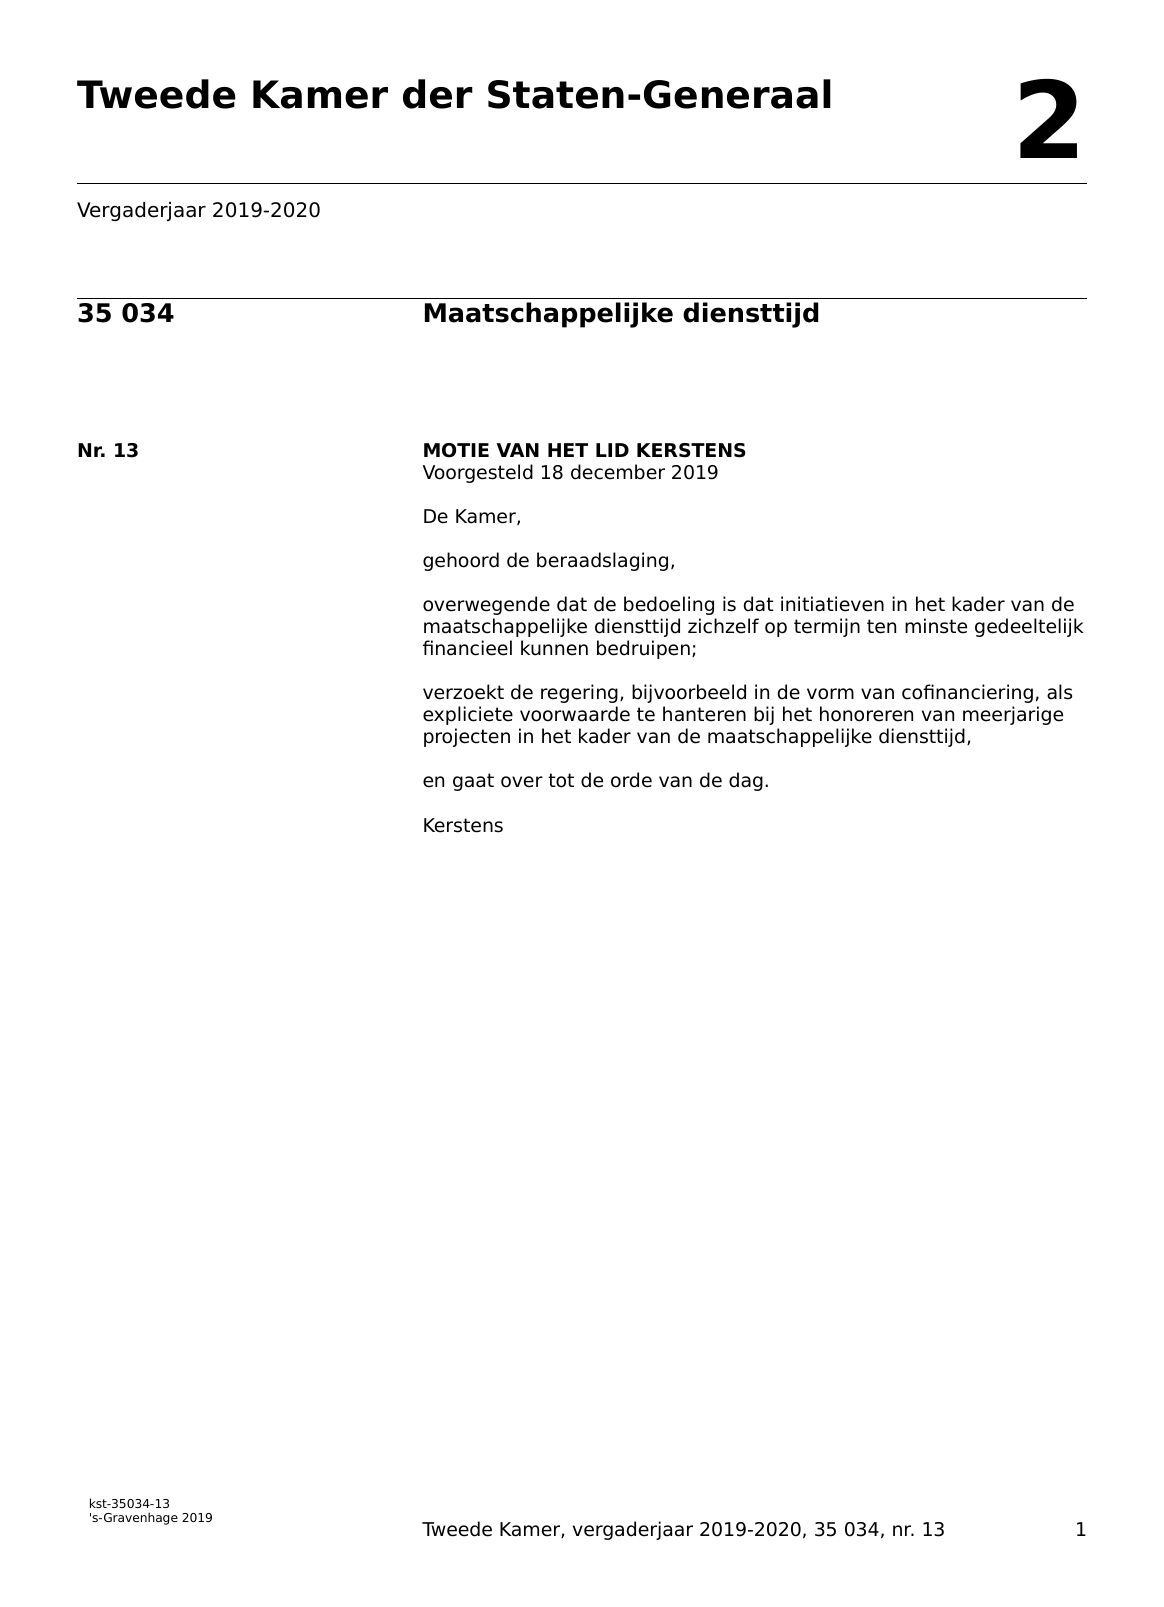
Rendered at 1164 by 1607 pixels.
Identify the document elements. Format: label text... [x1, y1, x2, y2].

table_cell Vergaderjaar 2019-2020 [77, 184, 1087, 298]
subtitle 35 034 Maatschappelijke diensttijd [77, 299, 1087, 329]
text kst-35034-13 [88, 1497, 323, 1511]
table_header Tweede Kamer der Staten-Generaal [77, 59, 886, 183]
text Voorgesteld 18 december 2019 [422, 462, 1087, 484]
text en gaat over tot de orde van de dag. [422, 770, 1087, 792]
text overwegende dat de bedoeling is dat initiatieven in het kader van de maatschappelijke diensttijd zichzelf op termijn ten minste gedeeltelijk financieel kunnen bedruipen; [422, 594, 1087, 660]
text De Kamer, [422, 506, 1087, 528]
subtitle Nr. 13 MOTIE VAN HET LID KERSTENS [77, 440, 1087, 462]
table_header 2 [886, 59, 1087, 183]
text gehoord de beraadslaging, [422, 550, 1087, 572]
text verzoekt de regering, bijvoorbeeld in de vorm van cofinanciering, als expliciete voorwaarde te hanteren bij het honoreren van meerjarige projecten in het kader van de maatschappelijke diensttijd, [422, 682, 1087, 748]
text 's-Gravenhage 2019 [88, 1511, 323, 1525]
text Kerstens [422, 814, 1087, 837]
